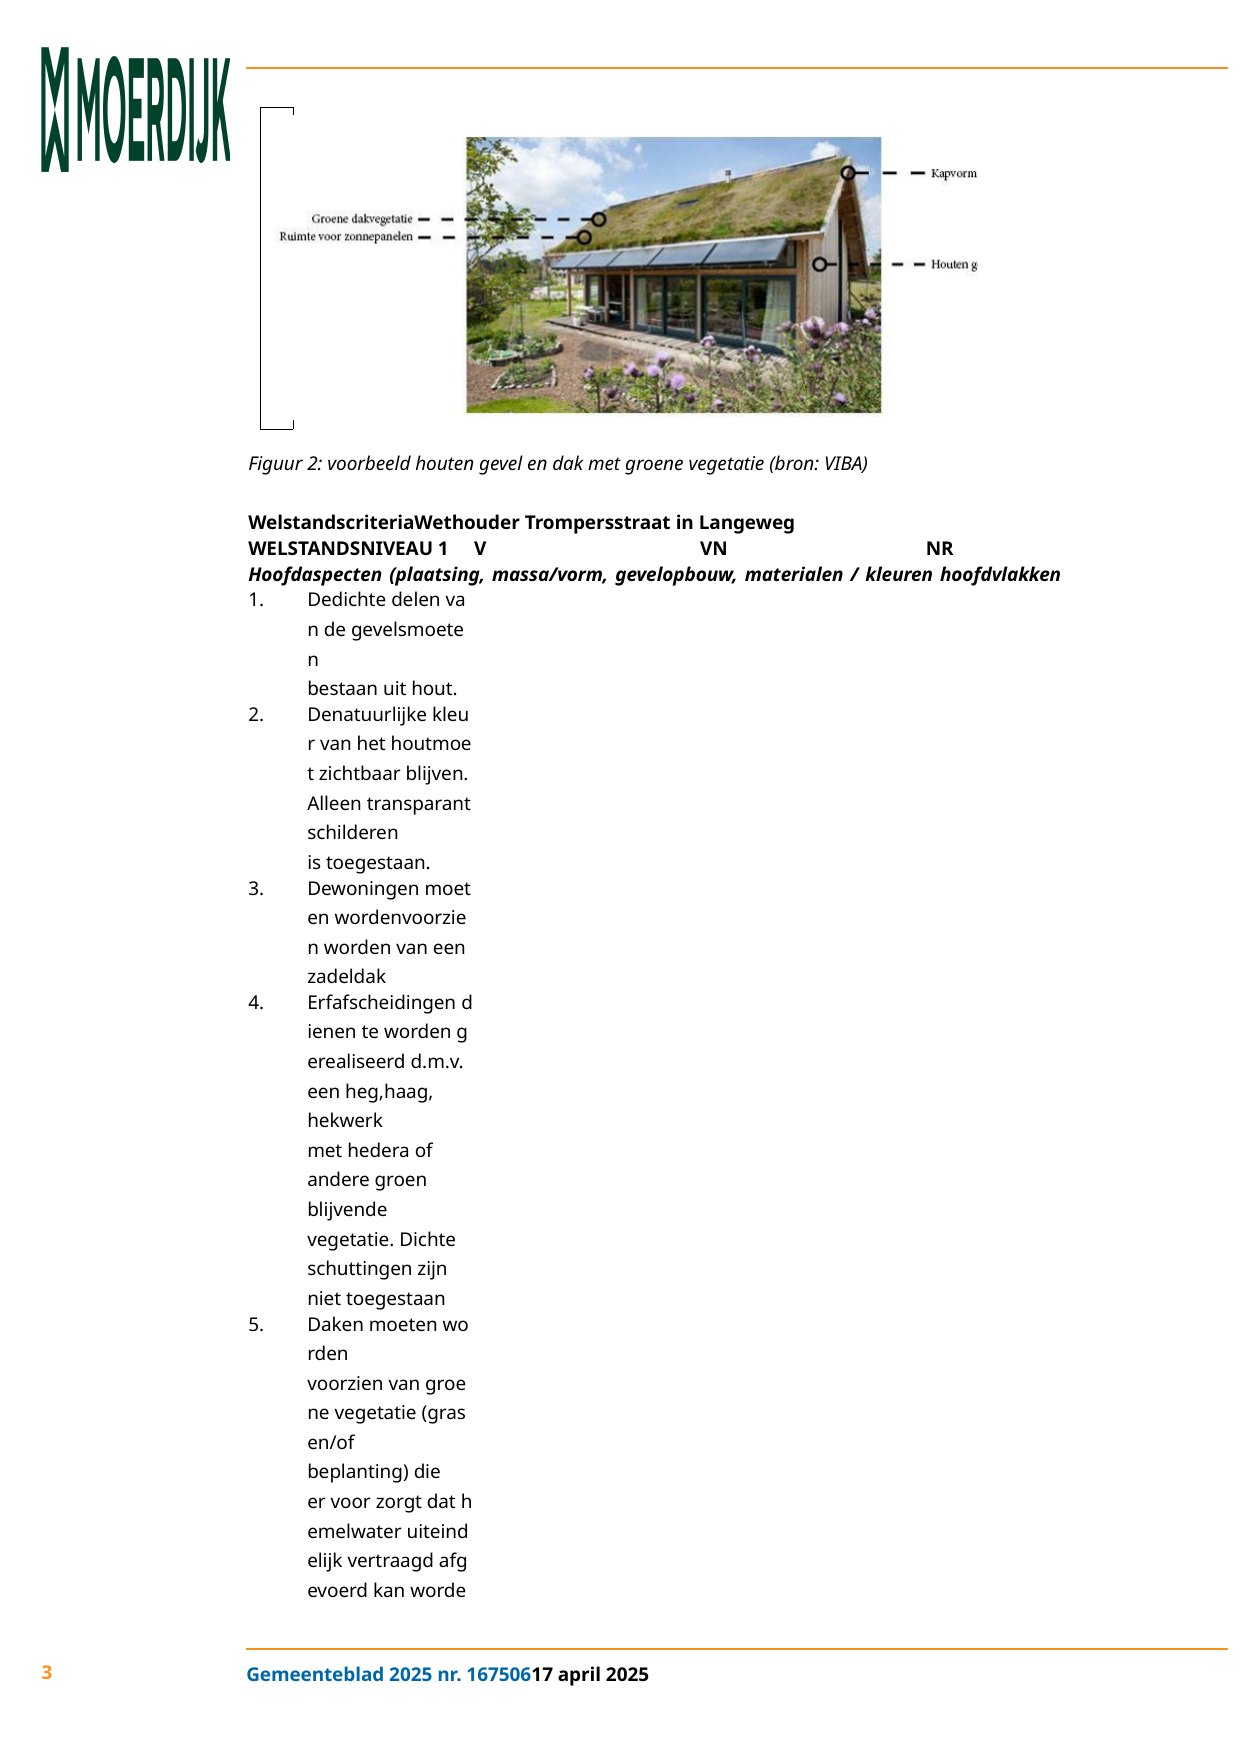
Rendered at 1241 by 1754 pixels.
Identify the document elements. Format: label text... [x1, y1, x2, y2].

table_cell Dewoningen moeten wordenvoorzien worden van een zadeldak [248, 875, 474, 989]
table_cell [926, 1311, 1152, 1603]
table_cell [474, 701, 700, 875]
picture [268, 115, 978, 420]
table_cell Daken moeten worden voorzien van groene vegetatie (gras en/of beplanting) die er voor zorgt dat hemelwater uiteindelijk vertraagd afgevoerd kan worde [248, 1311, 474, 1603]
table_cell WELSTANDSNIVEAU 1 [248, 535, 474, 561]
table_cell [926, 875, 1152, 989]
table_cell [474, 875, 700, 989]
picture [41, 47, 231, 172]
text Figuur 2: voorbeeld houten gevel en dak met groene vegetatie (bron: VIBA) [248, 450, 1152, 476]
table_cell [474, 1311, 700, 1603]
table_cell NR [926, 535, 1152, 561]
table_cell [700, 701, 926, 875]
table_cell [926, 989, 1152, 1311]
table_cell V [474, 535, 700, 561]
table_cell [926, 587, 1152, 701]
table_cell [700, 875, 926, 989]
table_cell VN [700, 535, 926, 561]
table_cell [474, 587, 700, 701]
table_cell Dedichte delen van de gevelsmoeten bestaan uit hout. [248, 587, 474, 701]
table_cell Erfafscheidingen dienen te worden gerealiseerd d.m.v. een heg,haag, hekwerk met hedera of andere groen blijvende vegetatie. Dichte schuttingen zijn niet toegestaan [248, 989, 474, 1311]
table_cell Hoofdaspecten (plaatsing, massa/vorm, gevelopbouw, materialen / kleuren hoofdvlakken [248, 561, 1152, 587]
table_cell Denatuurlijke kleur van het houtmoet zichtbaar blijven. Alleen transparant schilderen is toegestaan. [248, 701, 474, 875]
table_header WelstandscriteriaWethouder Trompersstraat in Langeweg [248, 509, 1152, 535]
table_cell [700, 1311, 926, 1603]
table_cell [474, 989, 700, 1311]
table_cell [700, 587, 926, 701]
table_cell [926, 701, 1152, 875]
table_cell [700, 989, 926, 1311]
